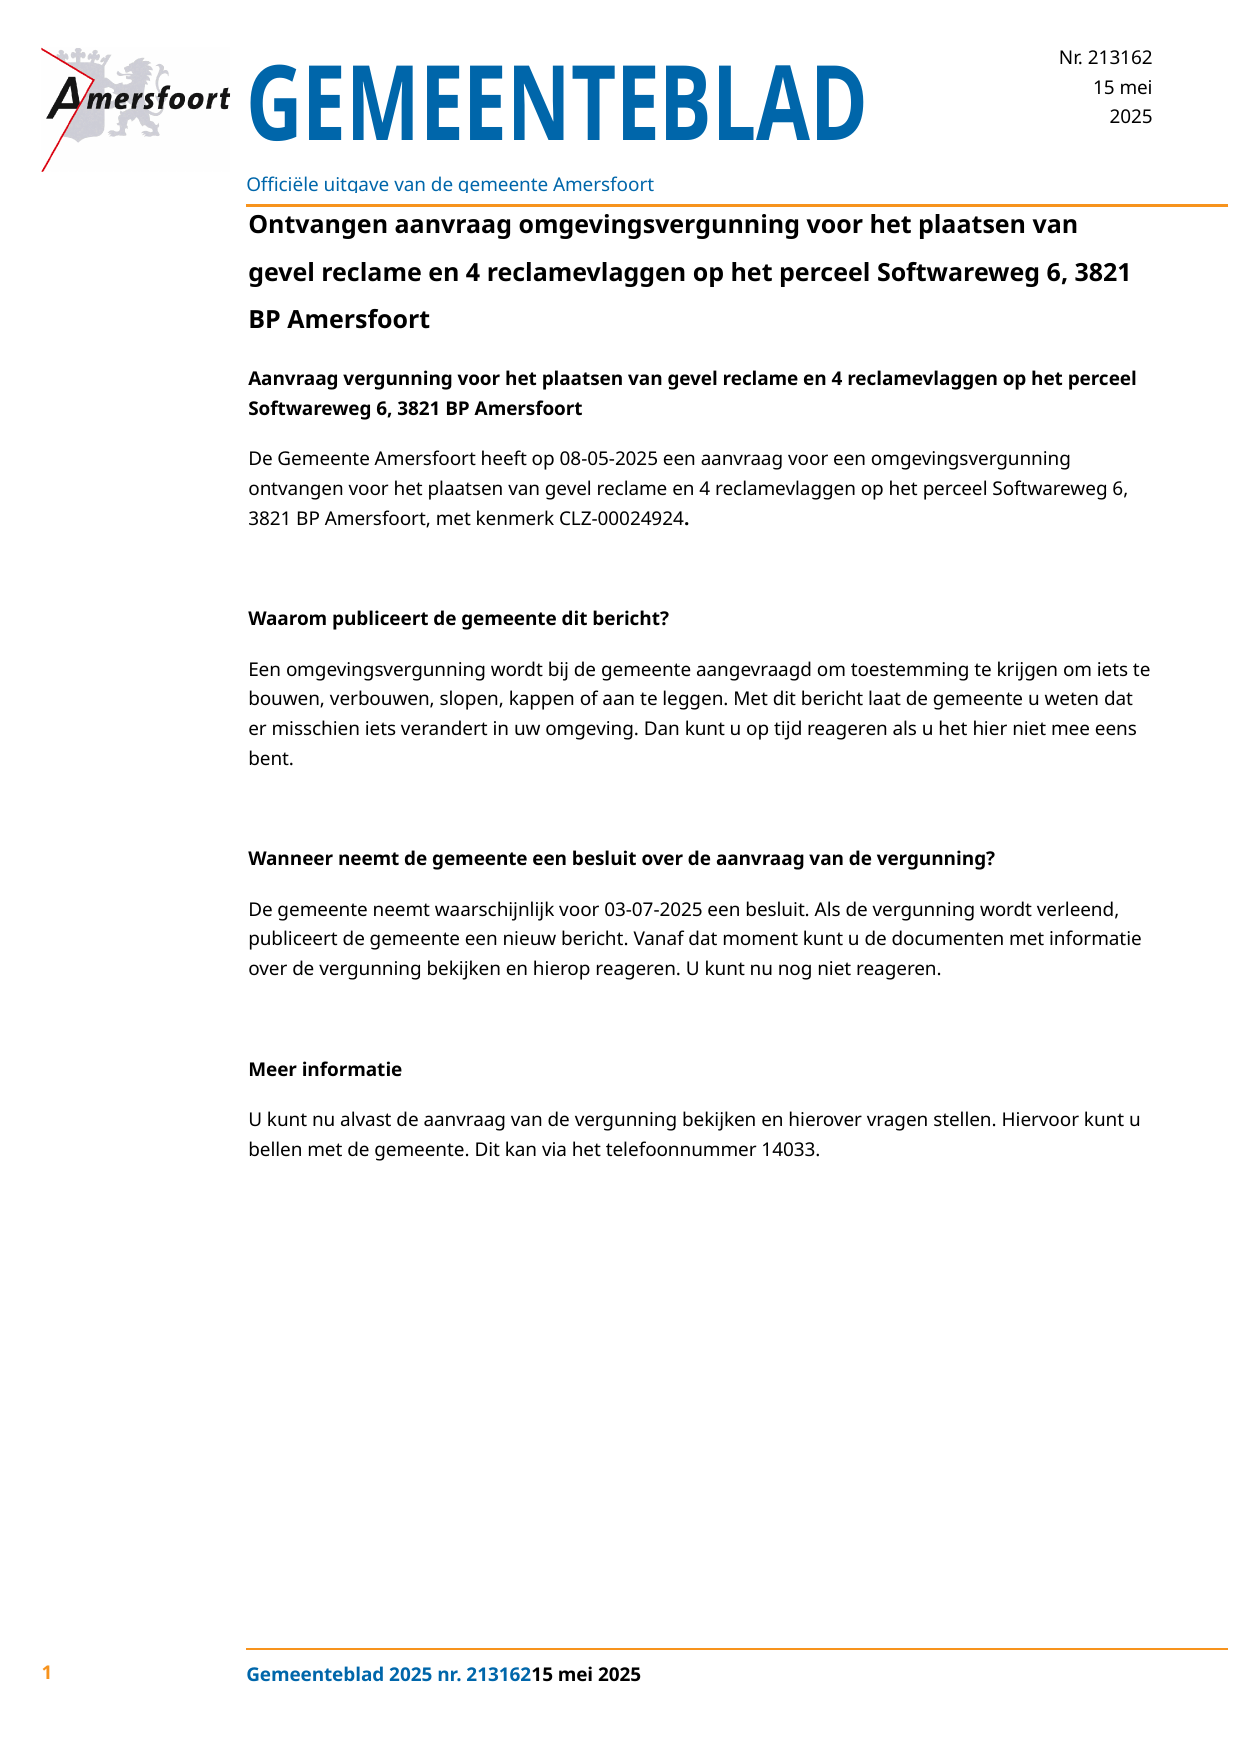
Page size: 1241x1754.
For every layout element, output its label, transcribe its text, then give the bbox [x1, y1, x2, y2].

text U kunt nu alvast de aanvraag van de vergunning bekijken en hierover vragen stellen. Hiervoor kunt u bellen met de gemeente. Dit kan via het telefoonnummer 14033. [248, 1106, 1152, 1162]
text Ontvangen aanvraag omgevingsvergunning voor het plaatsen van gevel reclame en 4 reclamevlaggen op het perceel Softwareweg 6, 3821 BP Amersfoort [248, 207, 1152, 336]
text Waarom publiceert de gemeente dit bericht? [248, 606, 1152, 631]
text De Gemeente Amersfoort heeft op 08-05-2025 een aanvraag voor een omgevingsvergunning ontvangen voor het plaatsen van gevel reclame en 4 reclamevlaggen op het perceel Softwareweg 6, 3821 BP Amersfoort, met kenmerk CLZ-00024924. [248, 446, 1152, 530]
text Een omgevingsvergunning wordt bij de gemeente aangevraagd om toestemming te krijgen om iets te bouwen, verbouwen, slopen, kappen of aan te leggen. Met dit bericht laat de gemeente u weten dat er misschien iets verandert in uw omgeving. Dan kunt u op tijd reageren als u het hier niet mee eens bent. [248, 656, 1152, 770]
text Meer informatie [248, 1056, 1152, 1082]
text Wanneer neemt de gemeente een besluit over de aanvraag van de vergunning? [248, 846, 1152, 871]
picture [41, 47, 231, 172]
text Aanvraag vergunning voor het plaatsen van gevel reclame en 4 reclamevlaggen op het perceel Softwareweg 6, 3821 BP Amersfoort [248, 366, 1152, 421]
text De gemeente neemt waarschijnlijk voor 03-07-2025 een besluit. Als de vergunning wordt verleend, publiceert de gemeente een nieuw bericht. Vanaf dat moment kunt u de documenten met informatie over de vergunning bekijken en hierop reageren. U kunt nu nog niet reageren. [248, 896, 1152, 981]
